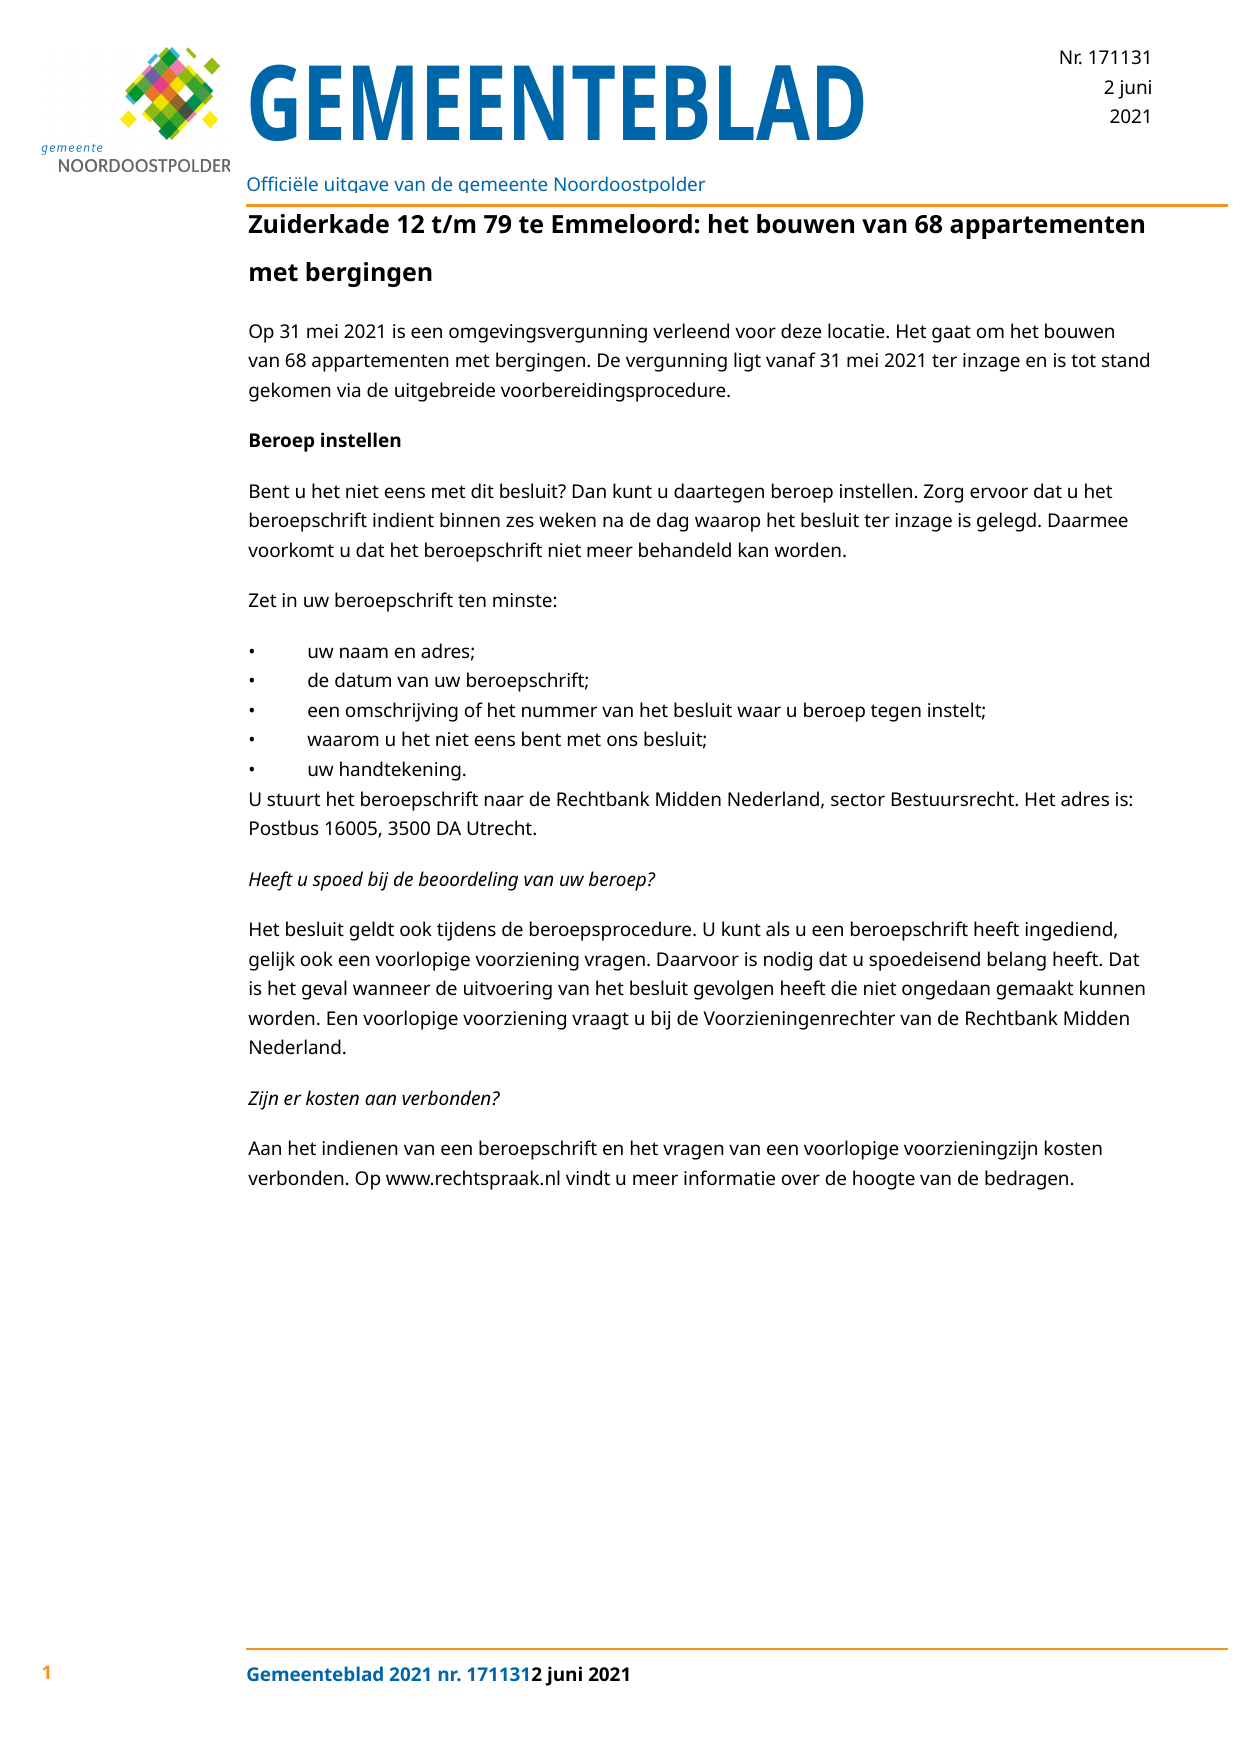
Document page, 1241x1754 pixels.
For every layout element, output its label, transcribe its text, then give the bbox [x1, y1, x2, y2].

text U stuurt het beroepschrift naar de Rechtbank Midden Nederland, sector Bestuursrecht. Het adres is: Postbus 16005, 3500 DA Utrecht. [248, 786, 1152, 841]
text Zijn er kosten aan verbonden? [248, 1085, 1152, 1111]
text Zet in uw beroepschrift ten minste: [248, 587, 1152, 613]
list een omschrijving of het nummer van het besluit waar u beroep tegen instelt; [248, 697, 1152, 723]
text Beroep instellen [248, 427, 1152, 453]
list uw handtekening. [248, 756, 1152, 782]
list de datum van uw beroepschrift; [248, 667, 1152, 693]
text Zuiderkade 12 t/m 79 te Emmeloord: het bouwen van 68 appartementen met bergingen [248, 207, 1152, 288]
text Heeft u spoed bij de beoordeling van uw beroep? [248, 866, 1152, 892]
text Het besluit geldt ook tijdens de beroepsprocedure. U kunt als u een beroepschrift heeft ingediend, gelijk ook een voorlopige voorziening vragen. Daarvoor is nodig dat u spoedeisend belang heeft. Dat is het geval wanneer de uitvoering van het besluit gevolgen heeft die niet ongedaan gemaakt kunnen worden. Een voorlopige voorziening vraagt u bij de Voorzieningenrechter van de Rechtbank Midden Nederland. [248, 916, 1152, 1060]
list waarom u het niet eens bent met ons besluit; [248, 727, 1152, 752]
list uw naam en adres; [248, 638, 1152, 664]
picture [41, 47, 231, 172]
text Aan het indienen van een beroepschrift en het vragen van een voorlopige voorzieningzijn kosten verbonden. Op​ www.rechtspraak.nl​ vindt u meer informatie over de hoogte van de bedragen. [248, 1135, 1152, 1191]
text Bent u het niet eens met dit besluit? Dan kunt u daartegen beroep instellen. Zorg ervoor dat u het beroepschrift indient binnen zes weken na de dag waarop het besluit ter inzage is gelegd. Daarmee voorkomt u dat het beroepschrift niet meer behandeld kan worden. [248, 478, 1152, 563]
text Op 31 mei 2021 is een omgevingsvergunning verleend voor deze locatie. Het gaat om het bouwen van 68 appartementen met bergingen. De vergunning ligt vanaf 31 mei 2021 ter inzage en is tot stand gekomen via de uitgebreide voorbereidingsprocedure. [248, 318, 1152, 403]
